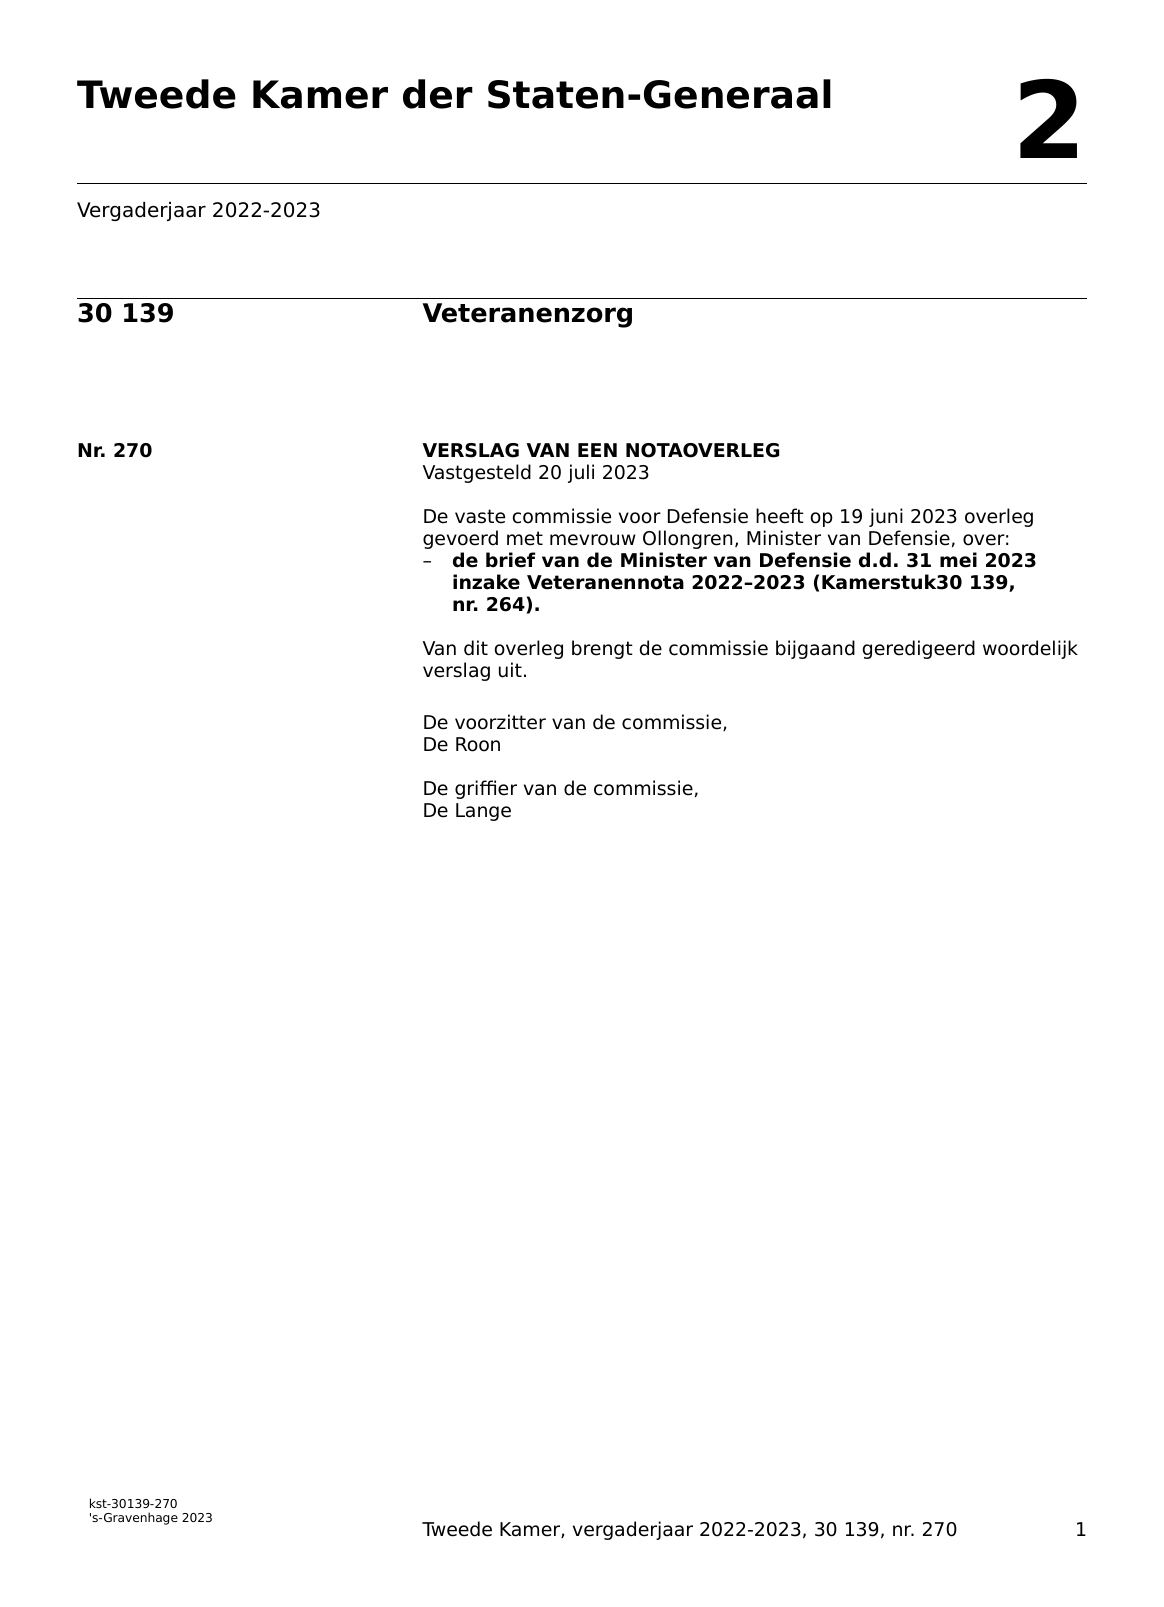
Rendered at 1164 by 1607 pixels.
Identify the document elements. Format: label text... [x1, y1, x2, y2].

table_cell Vergaderjaar 2022-2023 [77, 184, 1087, 298]
table_header 2 [886, 59, 1087, 183]
text De voorzitter van de commissie, De Roon [422, 712, 1087, 756]
text De vaste commissie voor Defensie heeft op 19 juni 2023 overleg gevoerd met mevrouw Ollongren, Minister van Defensie, over: [422, 506, 1087, 550]
subtitle Nr. 270 VERSLAG VAN EEN NOTAOVERLEG [77, 440, 1087, 462]
text kst-30139-270 [88, 1497, 323, 1511]
text – de brief van de Minister van Defensie d.d. 31 mei 2023 inzake Veteranennota 2022–2023 (Kamerstuk30 139, nr. 264). [422, 550, 1087, 616]
text 's-Gravenhage 2023 [88, 1511, 323, 1525]
table_header Tweede Kamer der Staten-Generaal [77, 59, 886, 183]
text Vastgesteld 20 juli 2023 [422, 462, 1087, 484]
text De griffier van de commissie, De Lange [422, 778, 1087, 822]
subtitle 30 139 Veteranenzorg [77, 299, 1087, 329]
text Van dit overleg brengt de commissie bijgaand geredigeerd woordelijk verslag uit. [422, 638, 1087, 682]
